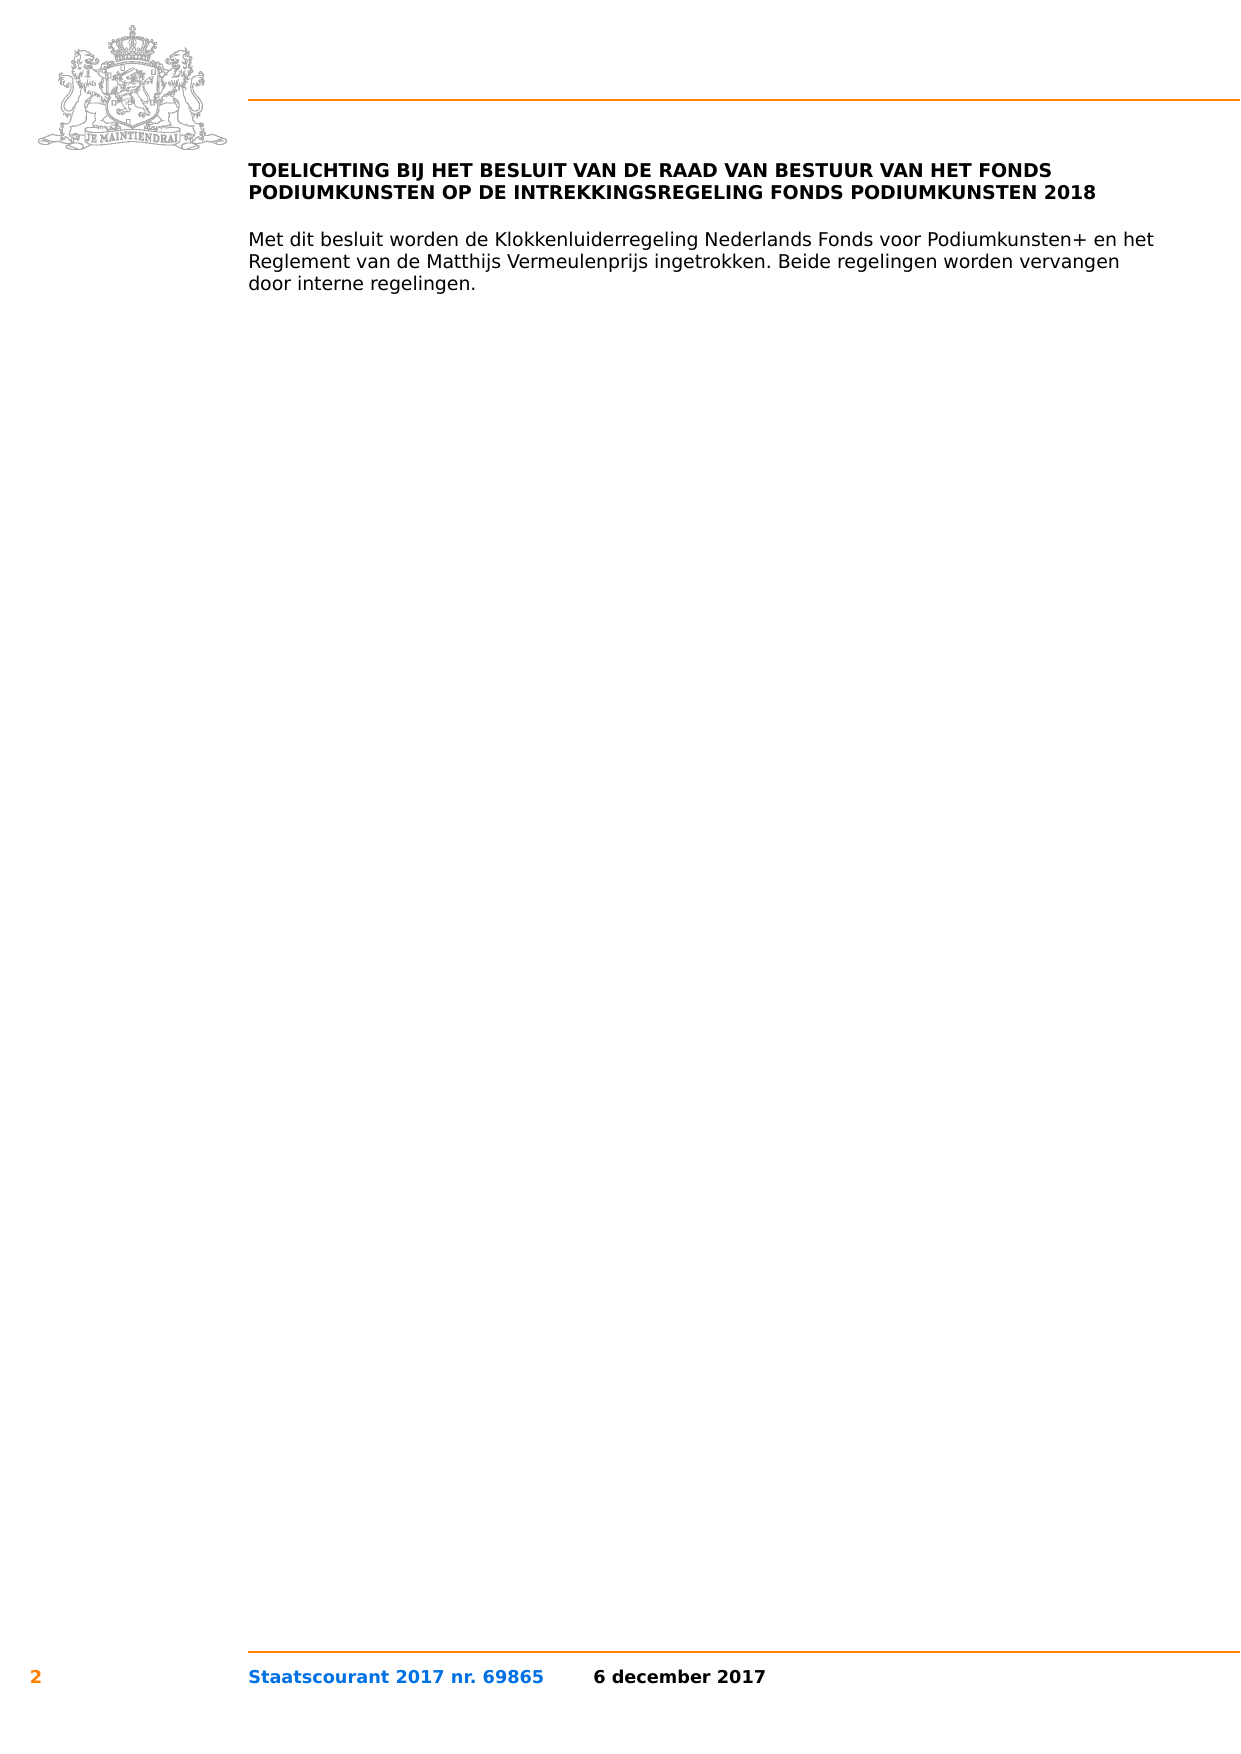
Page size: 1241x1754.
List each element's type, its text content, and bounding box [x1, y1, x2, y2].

text Met dit besluit worden de Klokkenluiderregeling Nederlands Fonds voor Podiumkunsten+ en het Reglement van de Matthijs Vermeulenprijs ingetrokken. Beide regelingen worden vervangen door interne regelingen. [248, 229, 1163, 295]
picture [38, 25, 227, 150]
subtitle TOELICHTING BIJ HET BESLUIT VAN DE RAAD VAN BESTUUR VAN HET FONDS PODIUMKUNSTEN OP DE INTREKKINGSREGELING FONDS PODIUMKUNSTEN 2018 [248, 160, 1163, 204]
